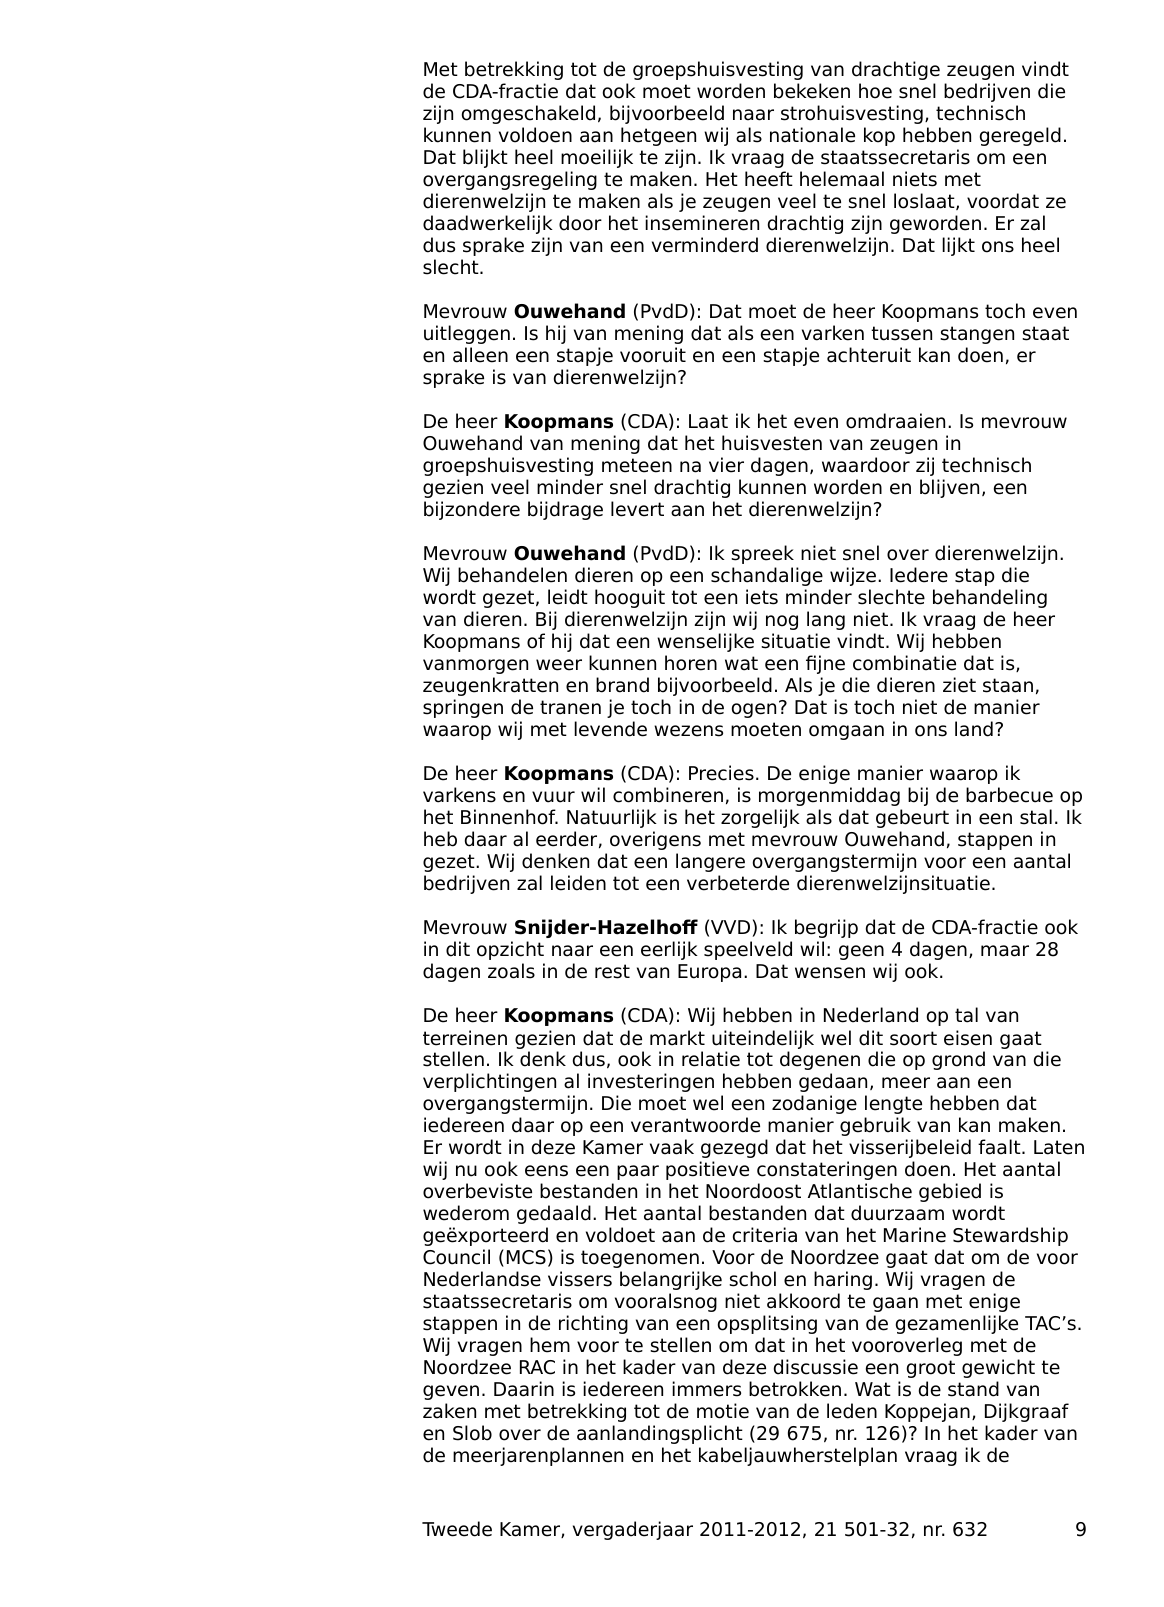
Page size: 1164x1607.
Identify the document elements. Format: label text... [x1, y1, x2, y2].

text Met betrekking tot de groepshuisvesting van drachtige zeugen vindt de CDA-fractie dat ook moet worden bekeken hoe snel bedrijven die zijn omgeschakeld, bijvoorbeeld naar strohuisvesting, technisch kunnen voldoen aan hetgeen wij als nationale kop hebben geregeld. Dat blijkt heel moeilijk te zijn. Ik vraag de staatssecretaris om een overgangsregeling te maken. Het heeft helemaal niets met dierenwelzijn te maken als je zeugen veel te snel loslaat, voordat ze daadwerkelijk door het insemineren drachtig zijn geworden. Er zal dus sprake zijn van een verminderd dierenwelzijn. Dat lijkt ons heel slecht. [422, 59, 1087, 279]
text Mevrouw Snijder-Hazelhoff (VVD): Ik begrijp dat de CDA-fractie ook in dit opzicht naar een eerlijk speelveld wil: geen 4 dagen, maar 28 dagen zoals in de rest van Europa. Dat wensen wij ook. [422, 917, 1087, 983]
text De heer Koopmans (CDA): Precies. De enige manier waarop ik varkens en vuur wil combineren, is morgenmiddag bij de barbecue op het Binnenhof. Natuurlijk is het zorgelijk als dat gebeurt in een stal. Ik heb daar al eerder, overigens met mevrouw Ouwehand, stappen in gezet. Wij denken dat een langere overgangstermijn voor een aantal bedrijven zal leiden tot een verbeterde dierenwelzijnsituatie. [422, 763, 1087, 895]
text Er wordt in deze Kamer vaak gezegd dat het visserijbeleid faalt. Laten wij nu ook eens een paar positieve constateringen doen. Het aantal overbeviste bestanden in het Noordoost Atlantische gebied is wederom gedaald. Het aantal bestanden dat duurzaam wordt geëxporteerd en voldoet aan de criteria van het Marine Stewardship Council (MCS) is toegenomen. Voor de Noordzee gaat dat om de voor Nederlandse vissers belangrijke schol en haring. Wij vragen de staatssecretaris om vooralsnog niet akkoord te gaan met enige stappen in de richting van een opsplitsing van de gezamenlijke TAC’s. Wij vragen hem voor te stellen om dat in het vooroverleg met de Noordzee RAC in het kader van deze discussie een groot gewicht te geven. Daarin is iedereen immers betrokken. Wat is de stand van zaken met betrekking tot de motie van de leden Koppejan, Dijkgraaf en Slob over de aanlandingsplicht (29 675, nr. 126)? In het kader van de meerjarenplannen en het kabeljauwherstelplan vraag ik de [422, 1137, 1087, 1467]
text De heer Koopmans (CDA): Wij hebben in Nederland op tal van terreinen gezien dat de markt uiteindelijk wel dit soort eisen gaat stellen. Ik denk dus, ook in relatie tot degenen die op grond van die verplichtingen al investeringen hebben gedaan, meer aan een overgangstermijn. Die moet wel een zodanige lengte hebben dat iedereen daar op een verantwoorde manier gebruik van kan maken. [422, 1005, 1087, 1137]
text De heer Koopmans (CDA): Laat ik het even omdraaien. Is mevrouw Ouwehand van mening dat het huisvesten van zeugen in groepshuisvesting meteen na vier dagen, waardoor zij technisch gezien veel minder snel drachtig kunnen worden en blijven, een bijzondere bijdrage levert aan het dierenwelzijn? [422, 411, 1087, 521]
text Mevrouw Ouwehand (PvdD): Dat moet de heer Koopmans toch even uitleggen. Is hij van mening dat als een varken tussen stangen staat en alleen een stapje vooruit en een stapje achteruit kan doen, er sprake is van dierenwelzijn? [422, 301, 1087, 389]
text Mevrouw Ouwehand (PvdD): Ik spreek niet snel over dierenwelzijn. Wij behandelen dieren op een schandalige wijze. Iedere stap die wordt gezet, leidt hooguit tot een iets minder slechte behandeling van dieren. Bij dierenwelzijn zijn wij nog lang niet. Ik vraag de heer Koopmans of hij dat een wenselijke situatie vindt. Wij hebben vanmorgen weer kunnen horen wat een fijne combinatie dat is, zeugenkratten en brand bijvoorbeeld. Als je die dieren ziet staan, springen de tranen je toch in de ogen? Dat is toch niet de manier waarop wij met levende wezens moeten omgaan in ons land? [422, 543, 1087, 741]
